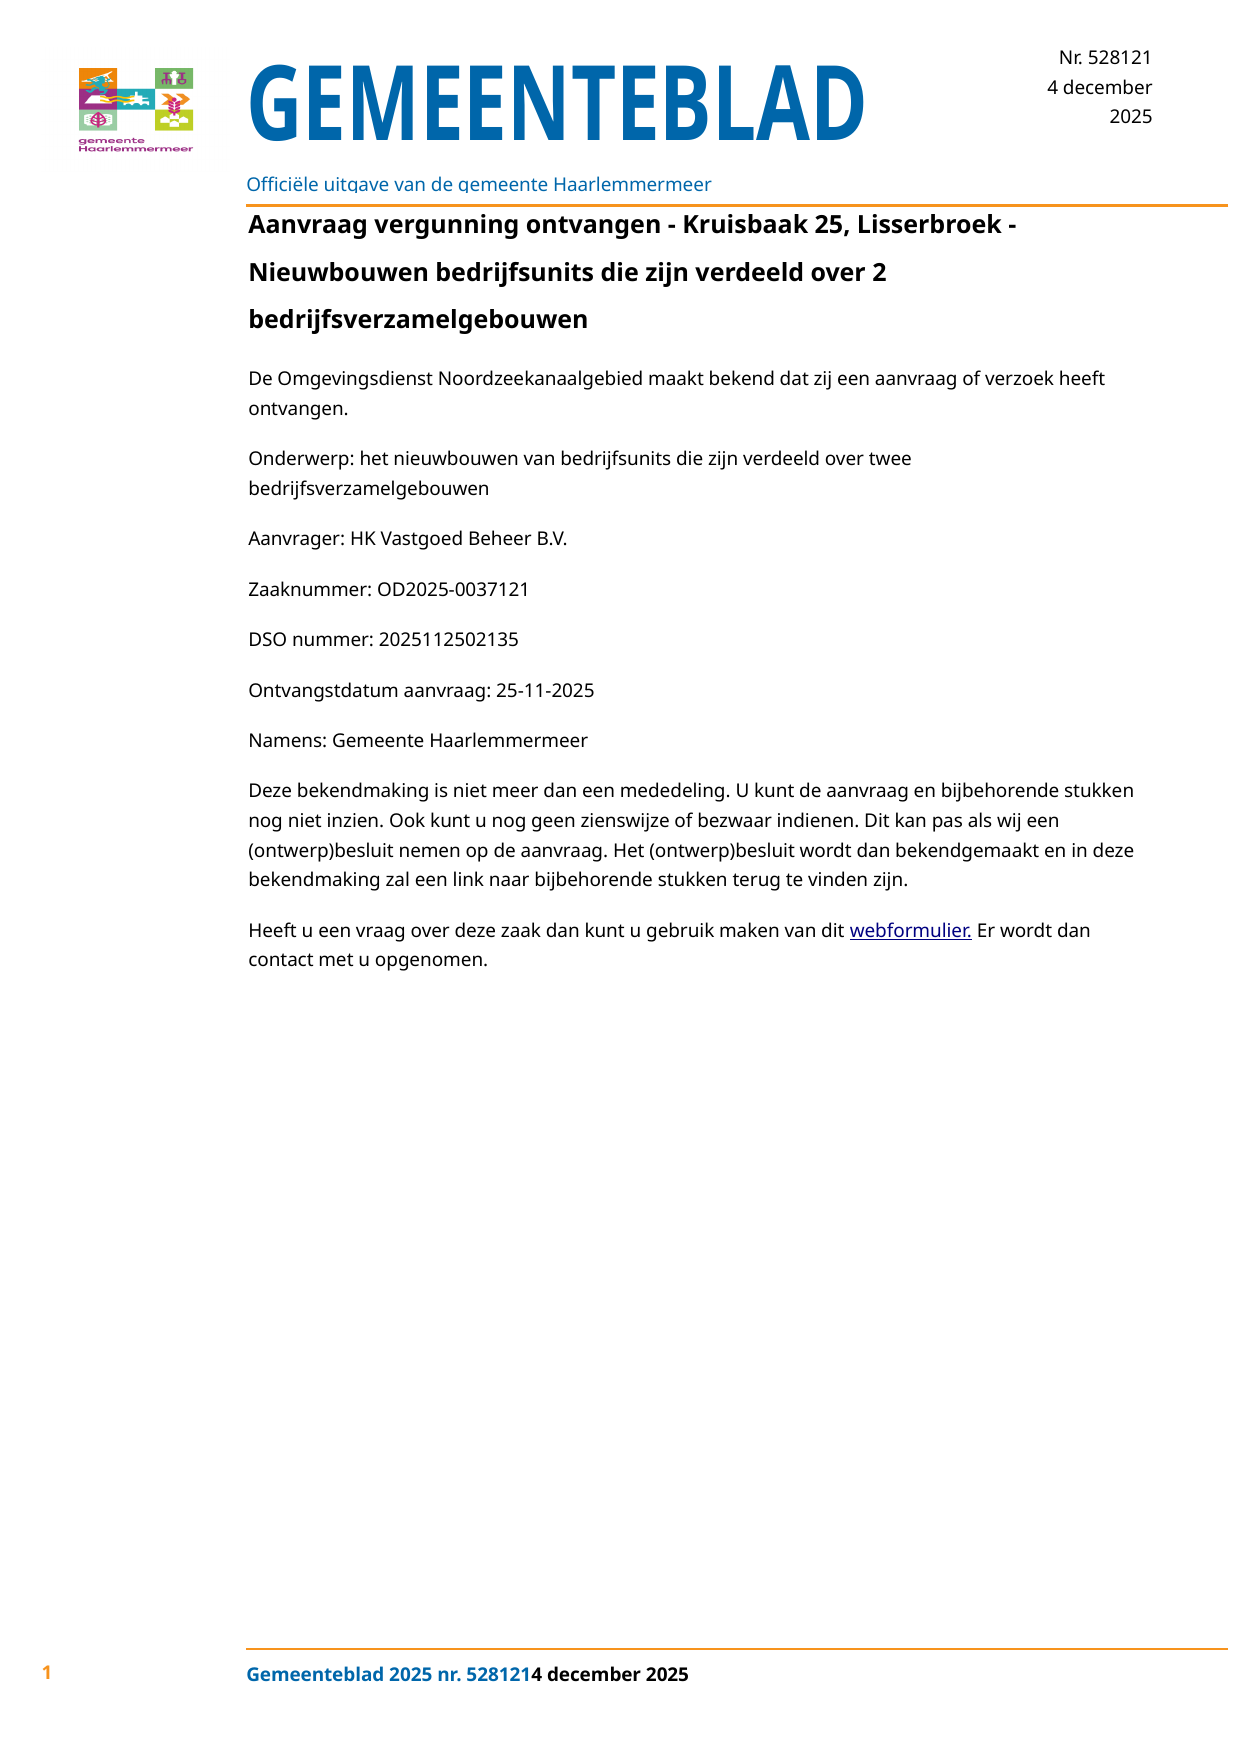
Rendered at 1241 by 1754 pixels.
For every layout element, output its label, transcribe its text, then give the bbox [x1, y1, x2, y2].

text Aanvraag vergunning ontvangen - Kruisbaak 25, Lisserbroek - Nieuwbouwen bedrijfsunits die zijn verdeeld over 2 bedrijfsverzamelgebouwen [248, 207, 1152, 336]
text Onderwerp: het nieuwbouwen van bedrijfsunits die zijn verdeeld over twee bedrijfsverzamelgebouwen [248, 446, 1152, 501]
text Heeft u een vraag over deze zaak dan kunt u gebruik maken van dit webformulier. Er wordt dan contact met u opgenomen. [248, 917, 1152, 972]
text De Omgevingsdienst Noordzeekanaalgebied maakt bekend dat zij een aanvraag of verzoek heeft ontvangen. [248, 366, 1152, 421]
text Aanvrager: HK Vastgoed Beheer B.V. [248, 526, 1152, 551]
picture [41, 47, 231, 172]
text Deze bekendmaking is niet meer dan een mededeling. U kunt de aanvraag en bijbehorende stukken nog niet inzien. Ook kunt u nog geen zienswijze of bezwaar indienen. Dit kan pas als wij een (ontwerp)besluit nemen op de aanvraag. Het (ontwerp)besluit wordt dan bekendgemaakt en in deze bekendmaking zal een link naar bijbehorende stukken terug te vinden zijn. [248, 778, 1152, 892]
text Namens: Gemeente Haarlemmermeer [248, 727, 1152, 753]
text Ontvangstdatum aanvraag: 25-11-2025 [248, 677, 1152, 702]
text DSO nummer: 2025112502135 [248, 626, 1152, 652]
text Zaaknummer: OD2025-0037121 [248, 576, 1152, 602]
